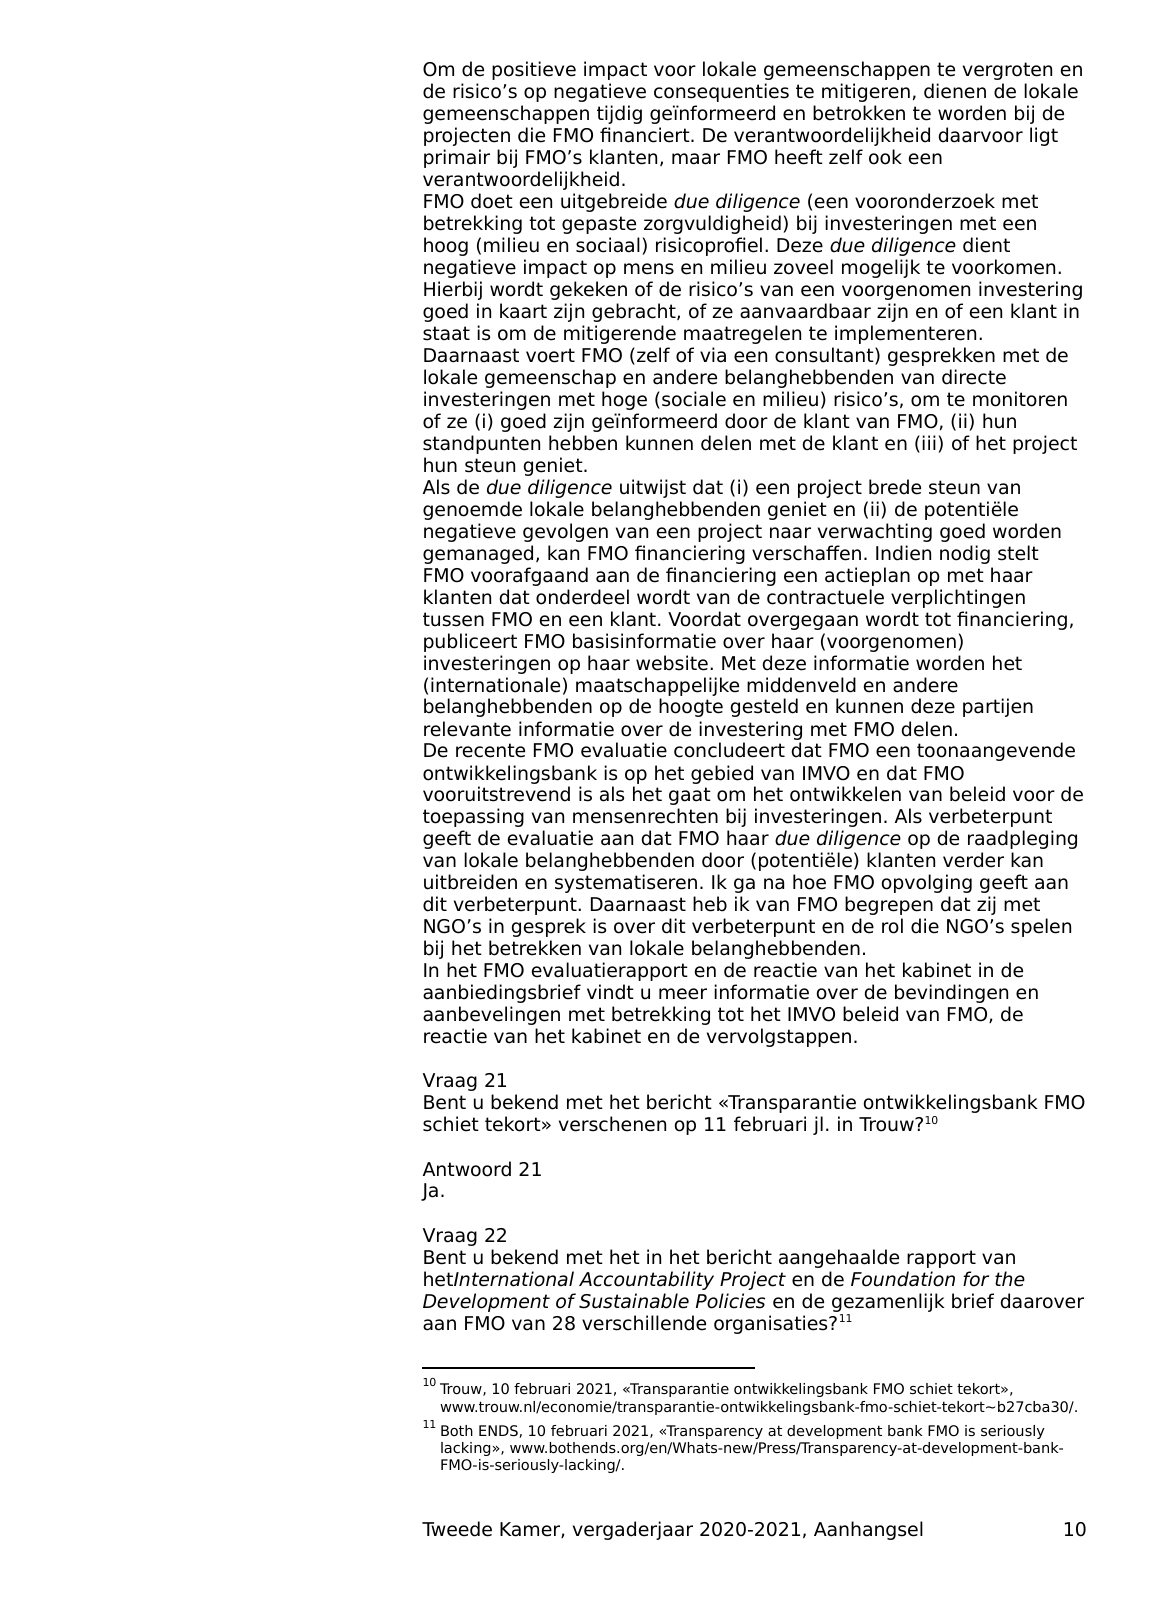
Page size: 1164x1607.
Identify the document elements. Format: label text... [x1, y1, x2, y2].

text Als de due diligence uitwijst dat (i) een project brede steun van genoemde lokale belanghebbenden geniet en (ii) de potentiële negatieve gevolgen van een project naar verwachting goed worden gemanaged, kan FMO financiering verschaffen. Indien nodig stelt FMO voorafgaand aan de financiering een actieplan op met haar klanten dat onderdeel wordt van de contractuele verplichtingen tussen FMO en een klant. Voordat overgegaan wordt tot financiering, publiceert FMO basisinformatie over haar (voorgenomen) investeringen op haar website. Met deze informatie worden het (internationale) maatschappelijke middenveld en andere belanghebbenden op de hoogte gesteld en kunnen deze partijen relevante informatie over de investering met FMO delen. [422, 477, 1087, 740]
text Daarnaast voert FMO (zelf of via een consultant) gesprekken met de lokale gemeenschap en andere belanghebbenden van directe investeringen met hoge (sociale en milieu) risico’s, om te monitoren of ze (i) goed zijn geïnformeerd door de klant van FMO, (ii) hun standpunten hebben kunnen delen met de klant en (iii) of het project hun steun geniet. [422, 345, 1087, 477]
text Ja. [422, 1180, 1087, 1202]
text Om de positieve impact voor lokale gemeenschappen te vergroten en de risico’s op negatieve consequenties te mitigeren, dienen de lokale gemeenschappen tijdig geïnformeerd en betrokken te worden bij de projecten die FMO financiert. De verantwoordelijkheid daarvoor ligt primair bij FMO’s klanten, maar FMO heeft zelf ook een verantwoordelijkheid. [422, 59, 1087, 191]
text Vraag 22 [422, 1224, 1087, 1247]
text Vraag 21 [422, 1070, 1087, 1092]
text Both ENDS, 10 februari 2021, «Transparency at development bank FMO is seriously lacking», www.bothends.org/en/Whats-new/Press/Transparency-at-development-bank-FMO-is-seriously-lacking/. [422, 1418, 1087, 1474]
text Trouw, 10 februari 2021, «Transparantie ontwikkelingsbank FMO schiet tekort», www.trouw.nl/economie/transparantie-ontwikkelingsbank-fmo-schiet-tekort~b27cba30/. [422, 1377, 1087, 1416]
text FMO doet een uitgebreide due diligence (een vooronderzoek met betrekking tot gepaste zorgvuldigheid) bij investeringen met een hoog (milieu en sociaal) risicoprofiel. Deze due diligence dient negatieve impact op mens en milieu zoveel mogelijk te voorkomen. Hierbij wordt gekeken of de risico’s van een voorgenomen investering goed in kaart zijn gebracht, of ze aanvaardbaar zijn en of een klant in staat is om de mitigerende maatregelen te implementeren. [422, 191, 1087, 345]
text Bent u bekend met het bericht «Transparantie ontwikkelingsbank FMO schiet tekort» verschenen op 11 februari jl. in Trouw? [422, 1092, 1087, 1136]
text Antwoord 21 [422, 1158, 1087, 1180]
text De recente FMO evaluatie concludeert dat FMO een toonaangevende ontwikkelingsbank is op het gebied van IMVO en dat FMO vooruitstrevend is als het gaat om het ontwikkelen van beleid voor de toepassing van mensenrechten bij investeringen. Als verbeterpunt geeft de evaluatie aan dat FMO haar due diligence op de raadpleging van lokale belanghebbenden door (potentiële) klanten verder kan uitbreiden en systematiseren. Ik ga na hoe FMO opvolging geeft aan dit verbeterpunt. Daarnaast heb ik van FMO begrepen dat zij met NGO’s in gesprek is over dit verbeterpunt en de rol die NGO’s spelen bij het betrekken van lokale belanghebbenden. [422, 740, 1087, 960]
text In het FMO evaluatierapport en de reactie van het kabinet in de aanbiedingsbrief vindt u meer informatie over de bevindingen en aanbevelingen met betrekking tot het IMVO beleid van FMO, de reactie van het kabinet en de vervolgstappen. [422, 960, 1087, 1048]
text Bent u bekend met het in het bericht aangehaalde rapport van hetInternational Accountability Project en de Foundation for the Development of Sustainable Policies en de gezamenlijk brief daarover aan FMO van 28 verschillende organisaties? [422, 1247, 1087, 1334]
